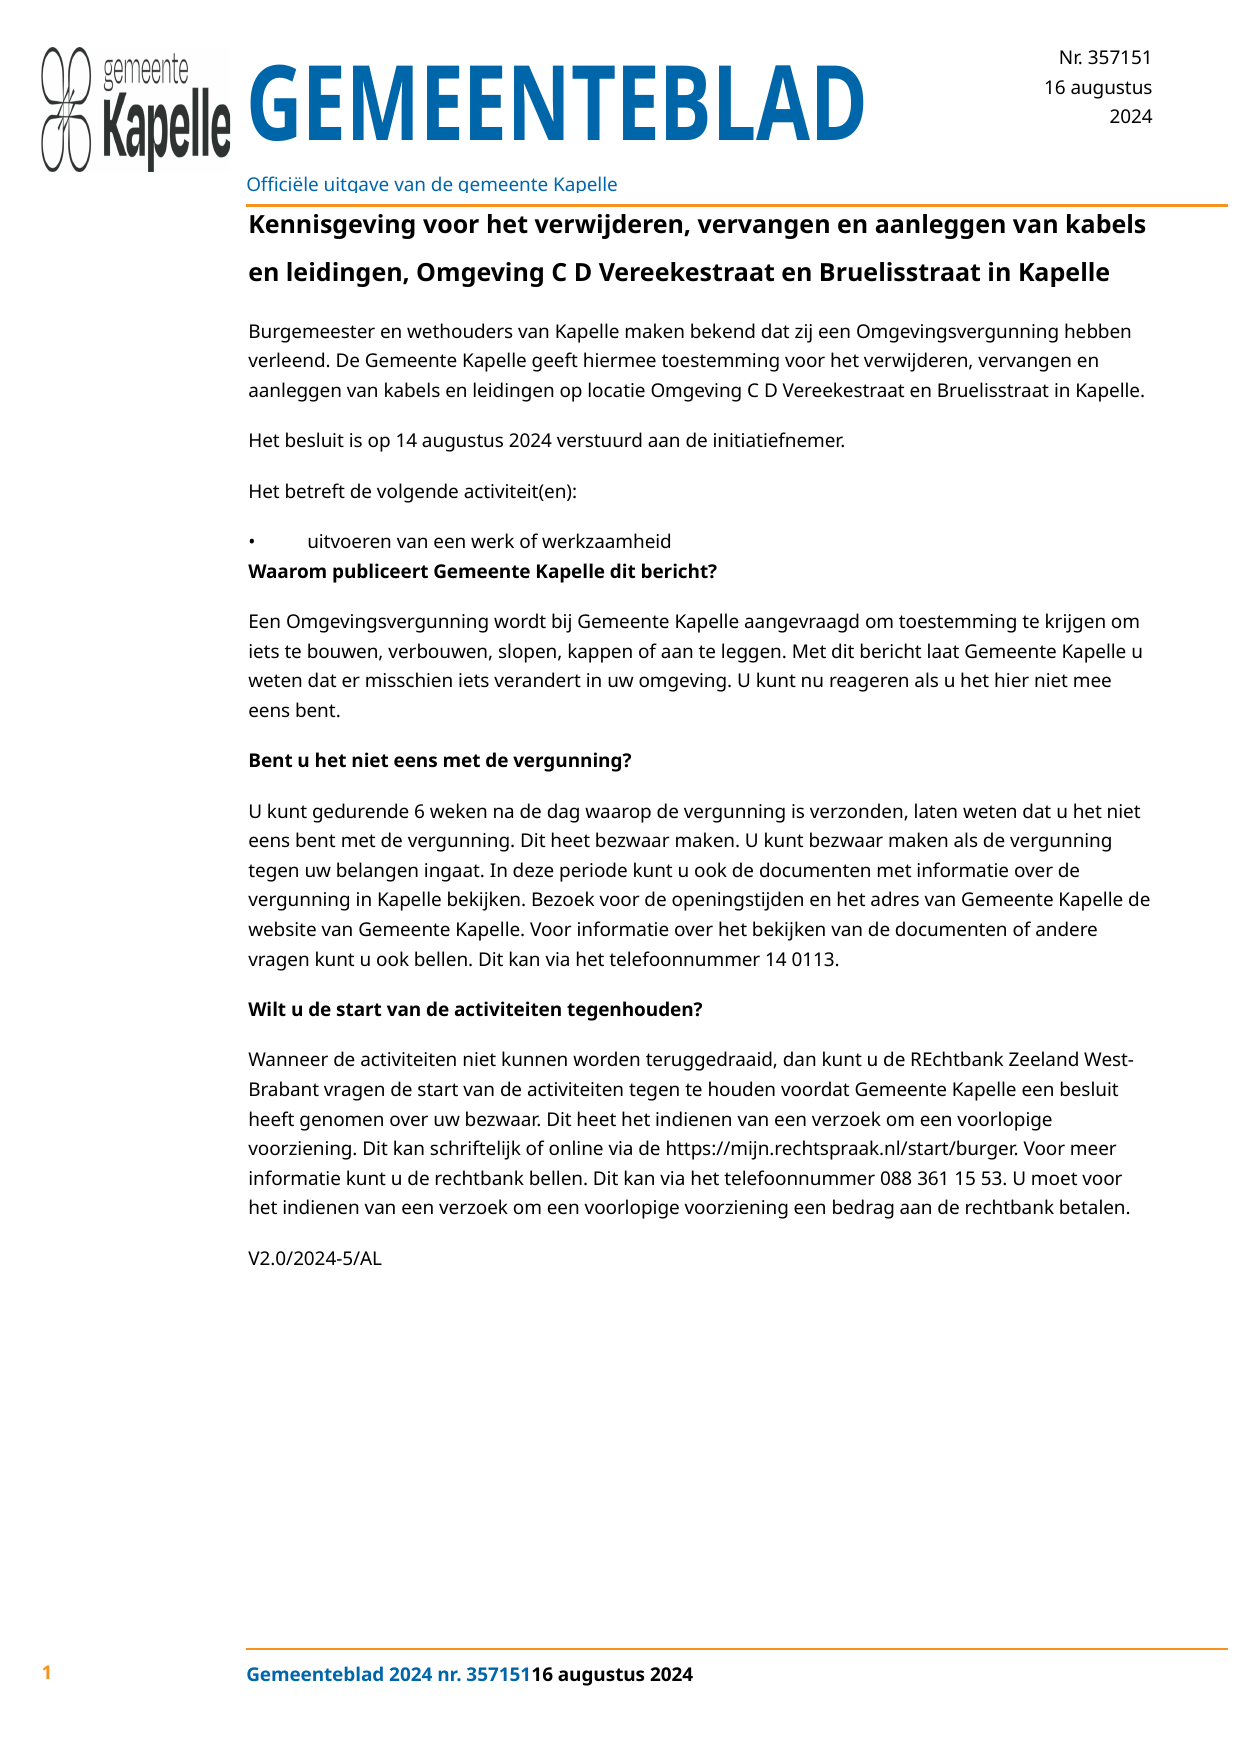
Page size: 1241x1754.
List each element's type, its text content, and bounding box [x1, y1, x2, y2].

text Bent u het niet eens met de vergunning? [248, 747, 1152, 773]
text Een Omgevingsvergunning wordt bij Gemeente Kapelle aangevraagd om toestemming te krijgen om iets te bouwen, verbouwen, slopen, kappen of aan te leggen. Met dit bericht laat Gemeente Kapelle u weten dat er misschien iets verandert in uw omgeving. U kunt nu reageren als u het hier niet mee eens bent. [248, 608, 1152, 723]
text Burgemeester en wethouders van Kapelle maken bekend dat zij een Omgevingsvergunning hebben verleend. De Gemeente Kapelle geeft hiermee toestemming voor het verwijderen, vervangen en aanleggen van kabels en leidingen op locatie Omgeving C D Vereekestraat en Bruelisstraat in Kapelle. [248, 318, 1152, 403]
text Wilt u de start van de activiteiten tegenhouden? [248, 996, 1152, 1022]
text Het betreft de volgende activiteit(en): [248, 478, 1152, 504]
text V2.0/2024-5/AL [248, 1245, 1152, 1271]
list uitvoeren van een werk of werkzaamheid [248, 528, 1152, 554]
picture [41, 47, 231, 172]
text Waarom publiceert Gemeente Kapelle dit bericht? [248, 558, 1152, 584]
text Het besluit is op 14 augustus 2024 verstuurd aan de initiatiefnemer. [248, 427, 1152, 453]
text Wanneer de activiteiten niet kunnen worden teruggedraaid, dan kunt u de REchtbank Zeeland West-Brabant vragen de start van de activiteiten tegen te houden voordat Gemeente Kapelle een besluit heeft genomen over uw bezwaar. Dit heet het indienen van een verzoek om een voorlopige voorziening. Dit kan schriftelijk of online via de https://mijn.rechtspraak.nl/start/burger. Voor meer informatie kunt u de rechtbank bellen. Dit kan via het telefoonnummer 088 361 15 53. U moet voor het indienen van een verzoek om een voorlopige voorziening een bedrag aan de rechtbank betalen. [248, 1047, 1152, 1220]
text Kennisgeving voor het verwijderen, vervangen en aanleggen van kabels en leidingen, Omgeving C D Vereekestraat en Bruelisstraat in Kapelle [248, 207, 1152, 288]
text U kunt gedurende 6 weken na de dag waarop de vergunning is verzonden, laten weten dat u het niet eens bent met de vergunning. Dit heet bezwaar maken. U kunt bezwaar maken als de vergunning tegen uw belangen ingaat. In deze periode kunt u ook de documenten met informatie over de vergunning in Kapelle bekijken. Bezoek voor de openingstijden en het adres van Gemeente Kapelle de website van Gemeente Kapelle. Voor informatie over het bekijken van de documenten of andere vragen kunt u ook bellen. Dit kan via het telefoonnummer 14 0113. [248, 798, 1152, 972]
